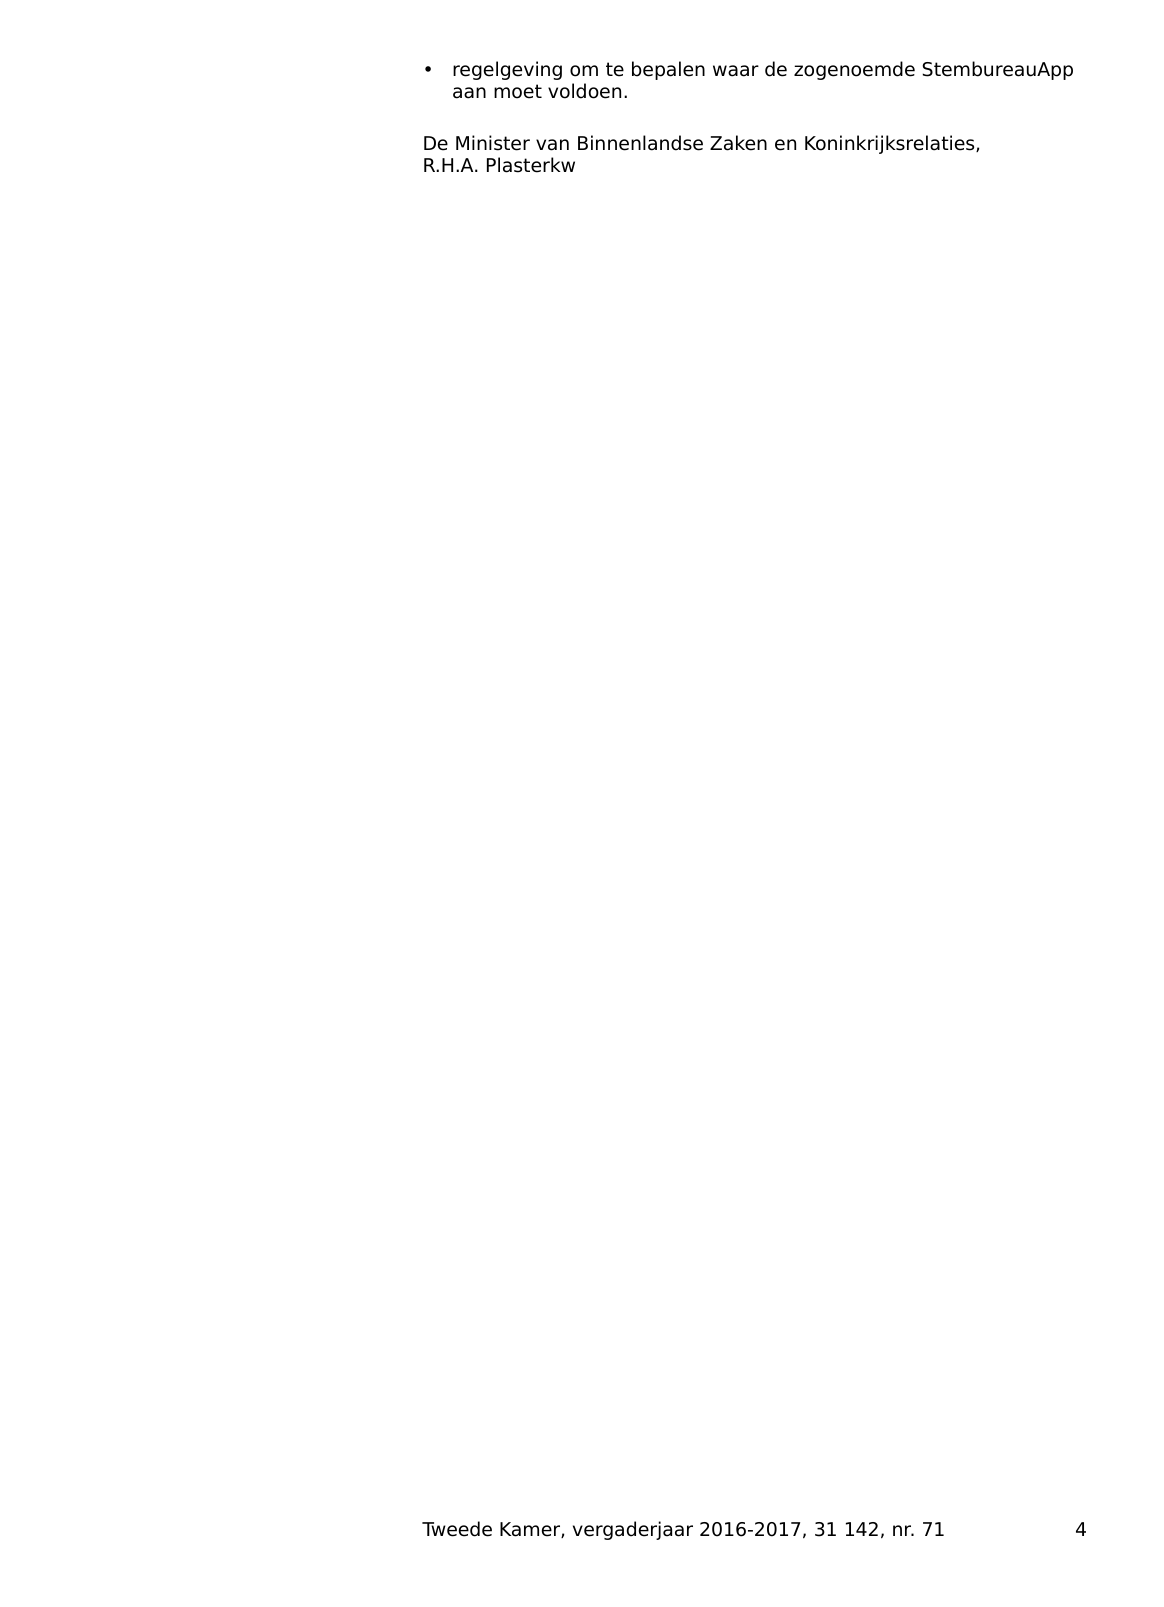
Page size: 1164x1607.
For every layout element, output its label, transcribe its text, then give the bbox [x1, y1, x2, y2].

text • regelgeving om te bepalen waar de zogenoemde StembureauApp aan moet voldoen. [422, 59, 1087, 103]
text De Minister van Binnenlandse Zaken en Koninkrijksrelaties, R.H.A. Plasterkw [422, 133, 1087, 177]
